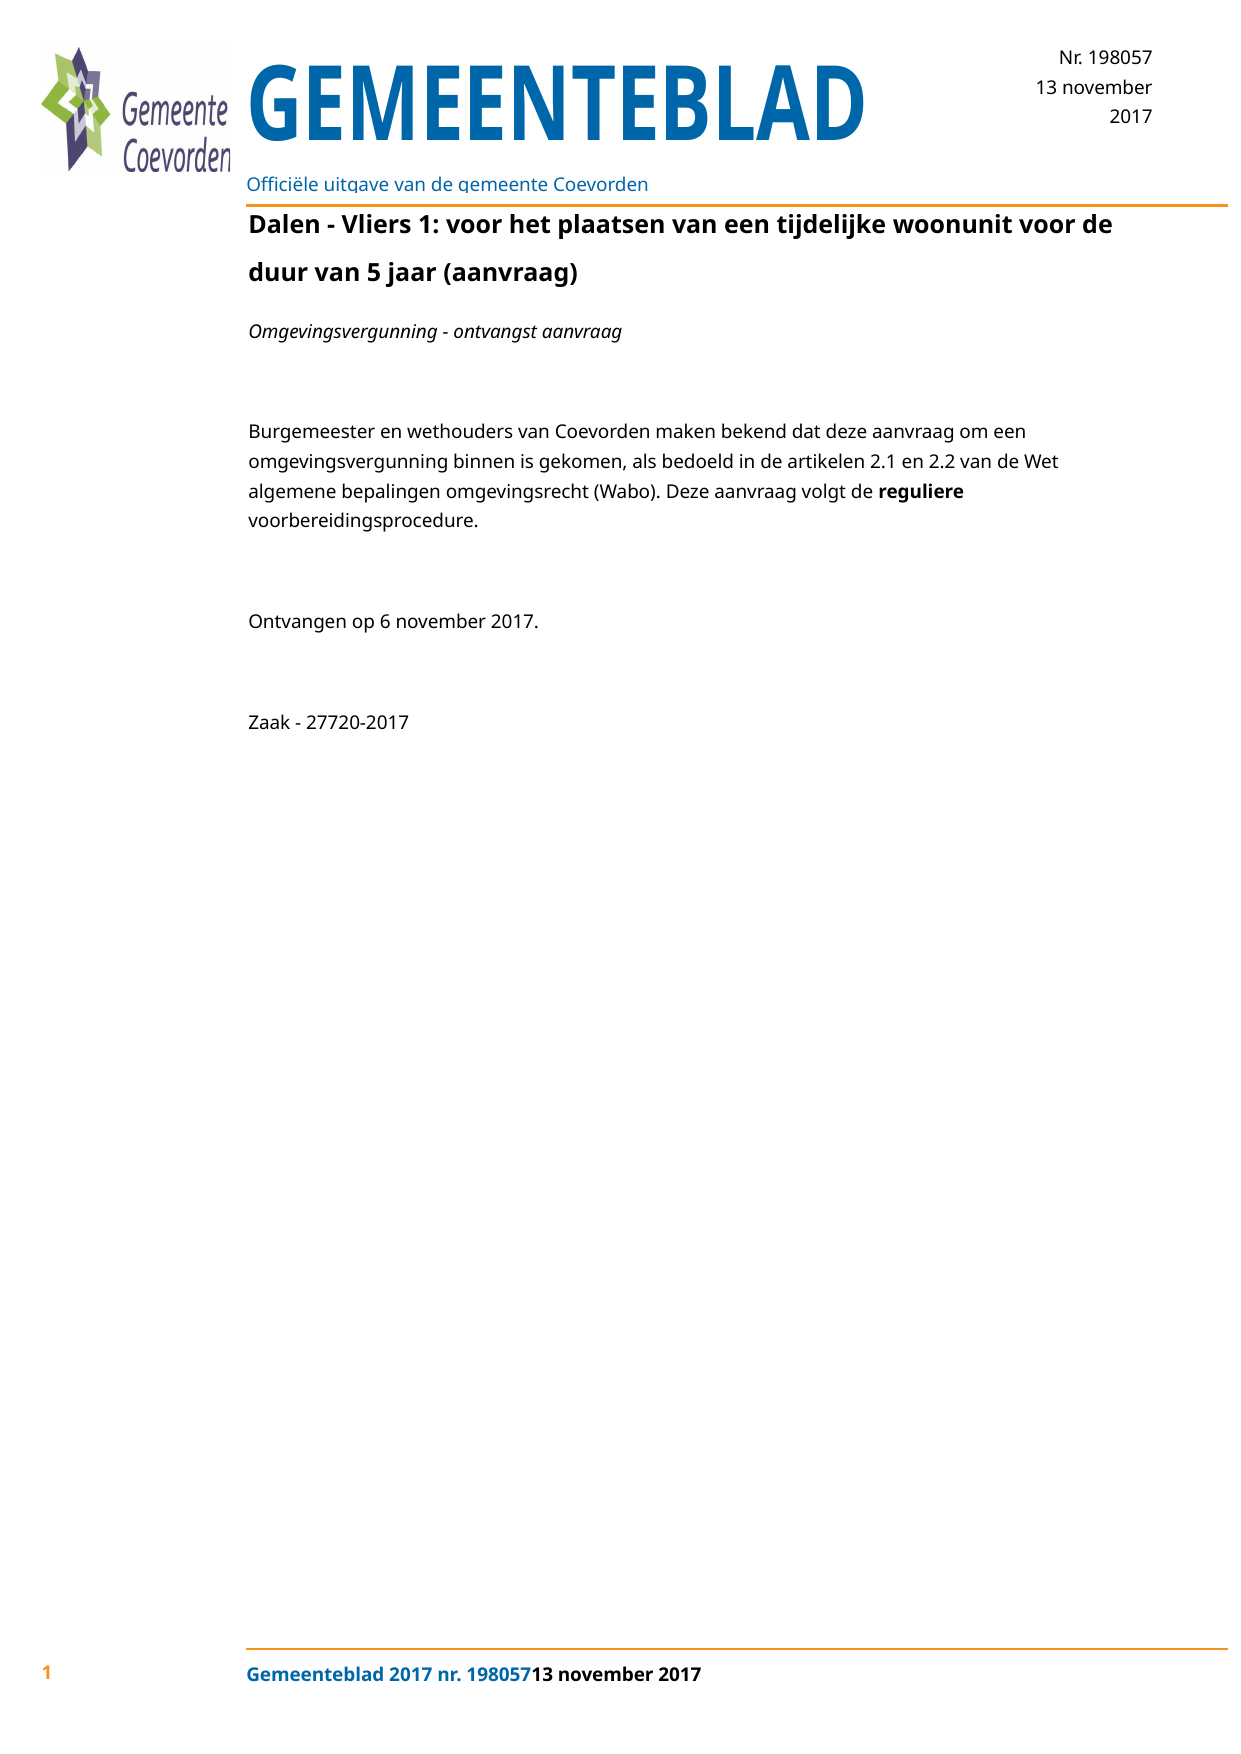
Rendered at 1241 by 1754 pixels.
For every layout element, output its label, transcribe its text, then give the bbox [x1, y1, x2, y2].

text Omgevingsvergunning - ontvangst aanvraag [248, 318, 1152, 344]
picture [41, 47, 231, 172]
text Ontvangen op 6 november 2017. [248, 608, 1152, 634]
text Dalen - Vliers 1: voor het plaatsen van een tijdelijke woonunit voor de duur van 5 jaar (aanvraag) [248, 207, 1152, 288]
text Burgemeester en wethouders van Coevorden maken bekend dat deze aanvraag om een omgevingsvergunning binnen is gekomen, als bedoeld in de artikelen 2.1 en 2.2 van de Wet algemene bepalingen omgevingsrecht (Wabo). Deze aanvraag volgt de reguliere voorbereidingsprocedure. [248, 419, 1152, 533]
text Zaak - 27720-2017 [248, 709, 1152, 735]
